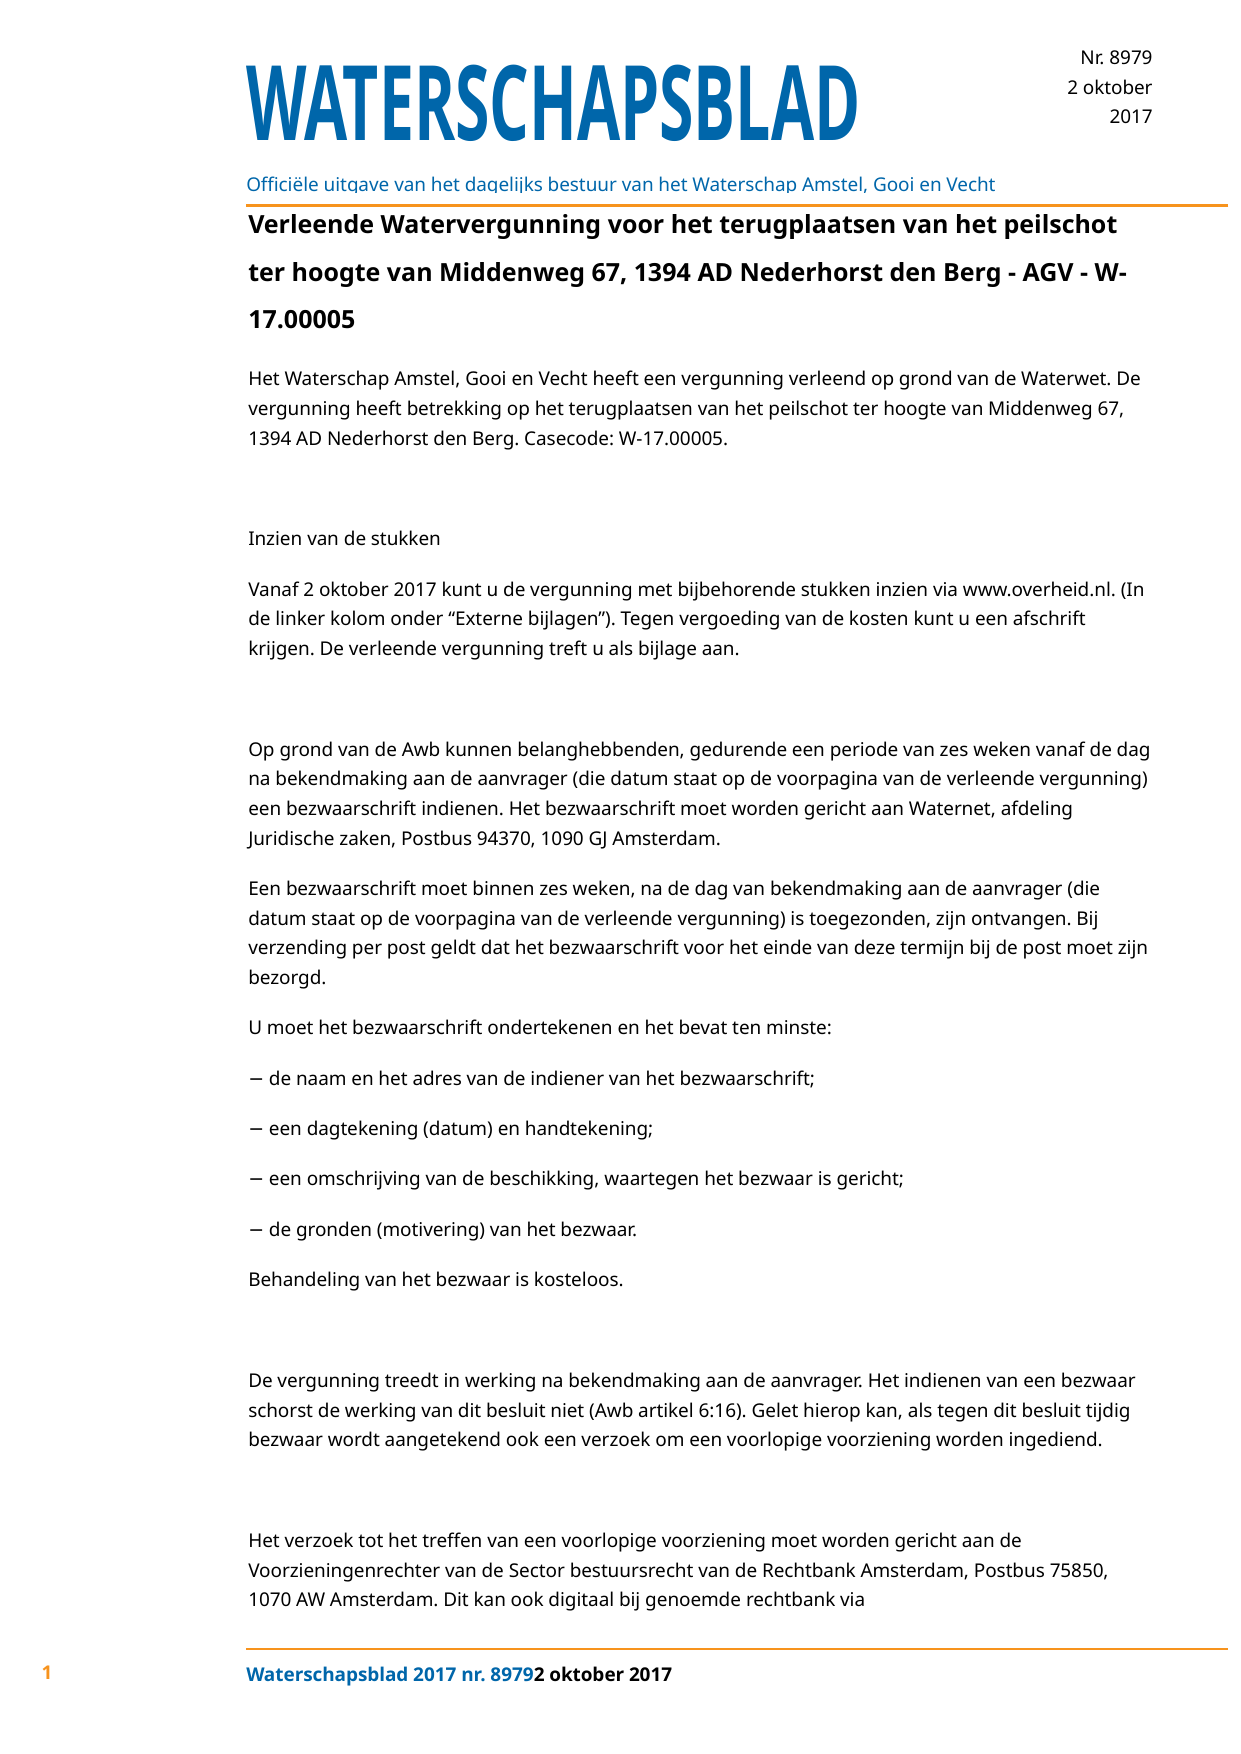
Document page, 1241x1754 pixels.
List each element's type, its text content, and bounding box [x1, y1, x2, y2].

text Een bezwaarschrift moet binnen zes weken, na de dag van bekendmaking aan de aanvrager (die datum staat op de voorpagina van de verleende vergunning) is toegezonden, zijn ontvangen. Bij verzending per post geldt dat het bezwaarschrift voor het einde van deze termijn bij de post moet zijn bezorgd. [248, 875, 1152, 989]
text Inzien van de stukken [248, 526, 1152, 551]
text Op grond van de Awb kunnen belanghebbenden, gedurende een periode van zes weken vanaf de dag na bekendmaking aan de aanvrager (die datum staat op de voorpagina van de verleende vergunning) een bezwaarschrift indienen. Het bezwaarschrift moet worden gericht aan Waternet, afdeling Juridische zaken, Postbus 94370, 1090 GJ Amsterdam. [248, 736, 1152, 850]
text Behandeling van het bezwaar is kosteloos. [248, 1266, 1152, 1292]
text Het Waterschap Amstel, Gooi en Vecht heeft een vergunning verleend op grond van de Waterwet. De vergunning heeft betrekking op het terugplaatsen van het peilschot ter hoogte van Middenweg 67, 1394 AD Nederhorst den Berg. Casecode: W-17.00005. [248, 366, 1152, 450]
text − een dagtekening (datum) en handtekening; [248, 1115, 1152, 1141]
text De vergunning treedt in werking na bekendmaking aan de aanvrager. Het indienen van een bezwaar schorst de werking van dit besluit niet (Awb artikel 6:16). Gelet hierop kan, als tegen dit besluit tijdig bezwaar wordt aangetekend ook een verzoek om een voorlopige voorziening worden ingediend. [248, 1367, 1152, 1452]
text Het verzoek tot het treffen van een voorlopige voorziening moet worden gericht aan de Voorzieningenrechter van de Sector bestuursrecht van de Rechtbank Amsterdam, Postbus 75850, 1070 AW Amsterdam. Dit kan ook digitaal bij genoemde rechtbank via [248, 1527, 1152, 1612]
text Verleende Watervergunning voor het terugplaatsen van het peilschot ter hoogte van Middenweg 67, 1394 AD Nederhorst den Berg - AGV - W-17.00005 [248, 207, 1152, 336]
text − de gronden (motivering) van het bezwaar. [248, 1216, 1152, 1242]
text Vanaf 2 oktober 2017 kunt u de vergunning met bijbehorende stukken inzien via www.overheid.nl. (In de linker kolom onder “Externe bijlagen”). Tegen vergoeding van de kosten kunt u een afschrift krijgen. De verleende vergunning treft u als bijlage aan. [248, 576, 1152, 661]
picture [41, 47, 231, 172]
text − de naam en het adres van de indiener van het bezwaarschrift; [248, 1065, 1152, 1090]
text U moet het bezwaarschrift ondertekenen en het bevat ten minste: [248, 1014, 1152, 1040]
text − een omschrijving van de beschikking, waartegen het bezwaar is gericht; [248, 1166, 1152, 1191]
